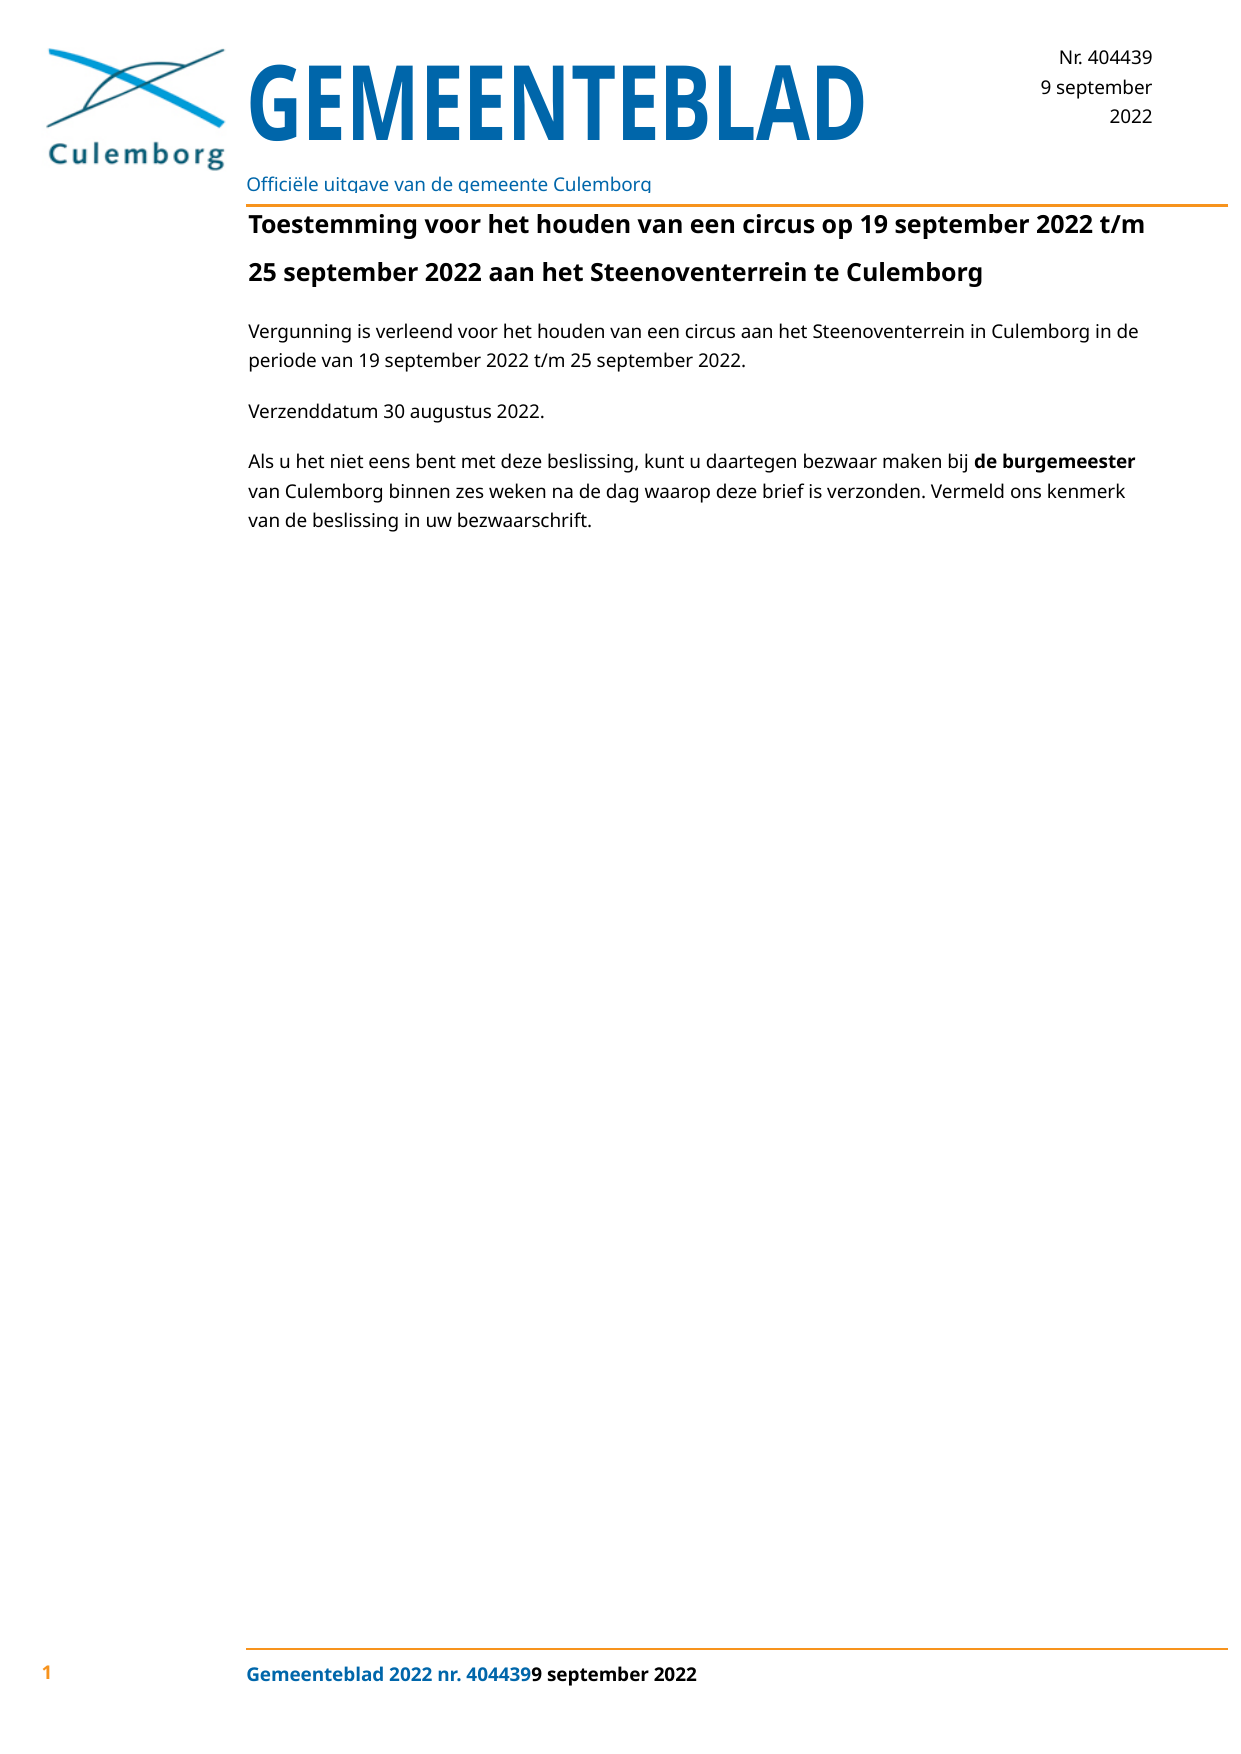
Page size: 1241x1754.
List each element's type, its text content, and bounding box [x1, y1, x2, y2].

text Verzenddatum 30 augustus 2022. [248, 398, 1152, 424]
picture [41, 47, 231, 172]
text Als u het niet eens bent met deze beslissing, kunt u daartegen bezwaar maken bij de burgemeester van Culemborg binnen zes weken na de dag waarop deze brief is verzonden. Vermeld ons kenmerk van de beslissing in uw bezwaarschrift. [248, 448, 1152, 533]
text Toestemming voor het houden van een circus op 19 september 2022 t/m 25 september 2022 aan het Steenoventerrein te Culemborg [248, 207, 1152, 288]
text Vergunning is verleend voor het houden van een circus aan het Steenoventerrein in Culemborg in de periode van 19 september 2022 t/m 25 september 2022. [248, 318, 1152, 373]
